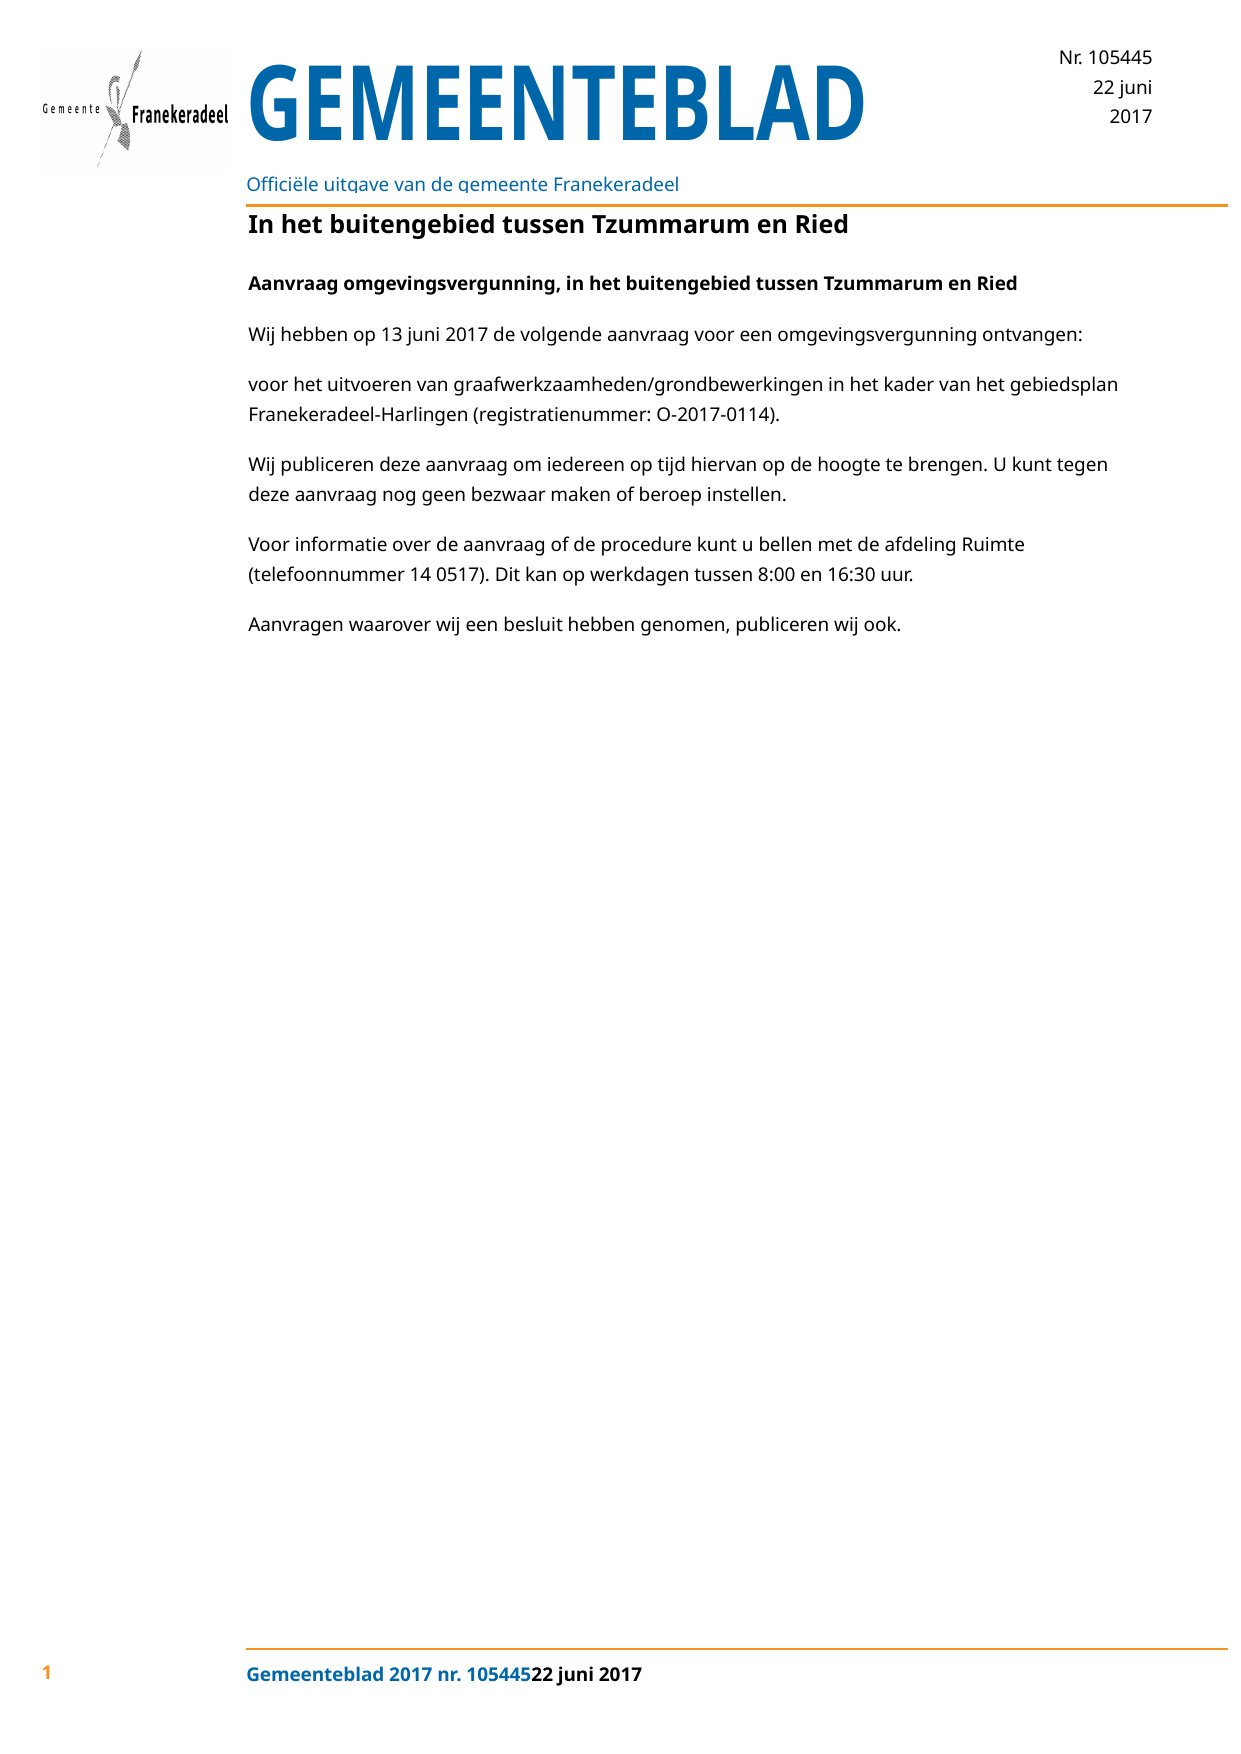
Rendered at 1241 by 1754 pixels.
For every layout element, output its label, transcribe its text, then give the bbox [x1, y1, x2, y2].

text In het buitengebied tussen Tzummarum en Ried [248, 207, 1152, 241]
text Wij publiceren deze aanvraag om iedereen op tijd hiervan op de hoogte te brengen. U kunt tegen deze aanvraag nog geen bezwaar maken of beroep instellen. [248, 451, 1152, 506]
picture [41, 47, 231, 172]
text Aanvraag omgevingsvergunning, in het buitengebied tussen Tzummarum en Ried [248, 270, 1152, 296]
text Aanvragen waarover wij een besluit hebben genomen, publiceren wij ook. [248, 611, 1152, 637]
text Voor informatie over de aanvraag of de procedure kunt u bellen met de afdeling Ruimte (telefoonnummer 14 0517). Dit kan op werkdagen tussen 8:00 en 16:30 uur. [248, 531, 1152, 586]
text voor het uitvoeren van graafwerkzaamheden/grondbewerkingen in het kader van het gebiedsplan Franekeradeel-Harlingen (registratienummer: O-2017-0114). [248, 371, 1152, 426]
text Wij hebben op 13 juni 2017 de volgende aanvraag voor een omgevingsvergunning ontvangen: [248, 321, 1152, 346]
